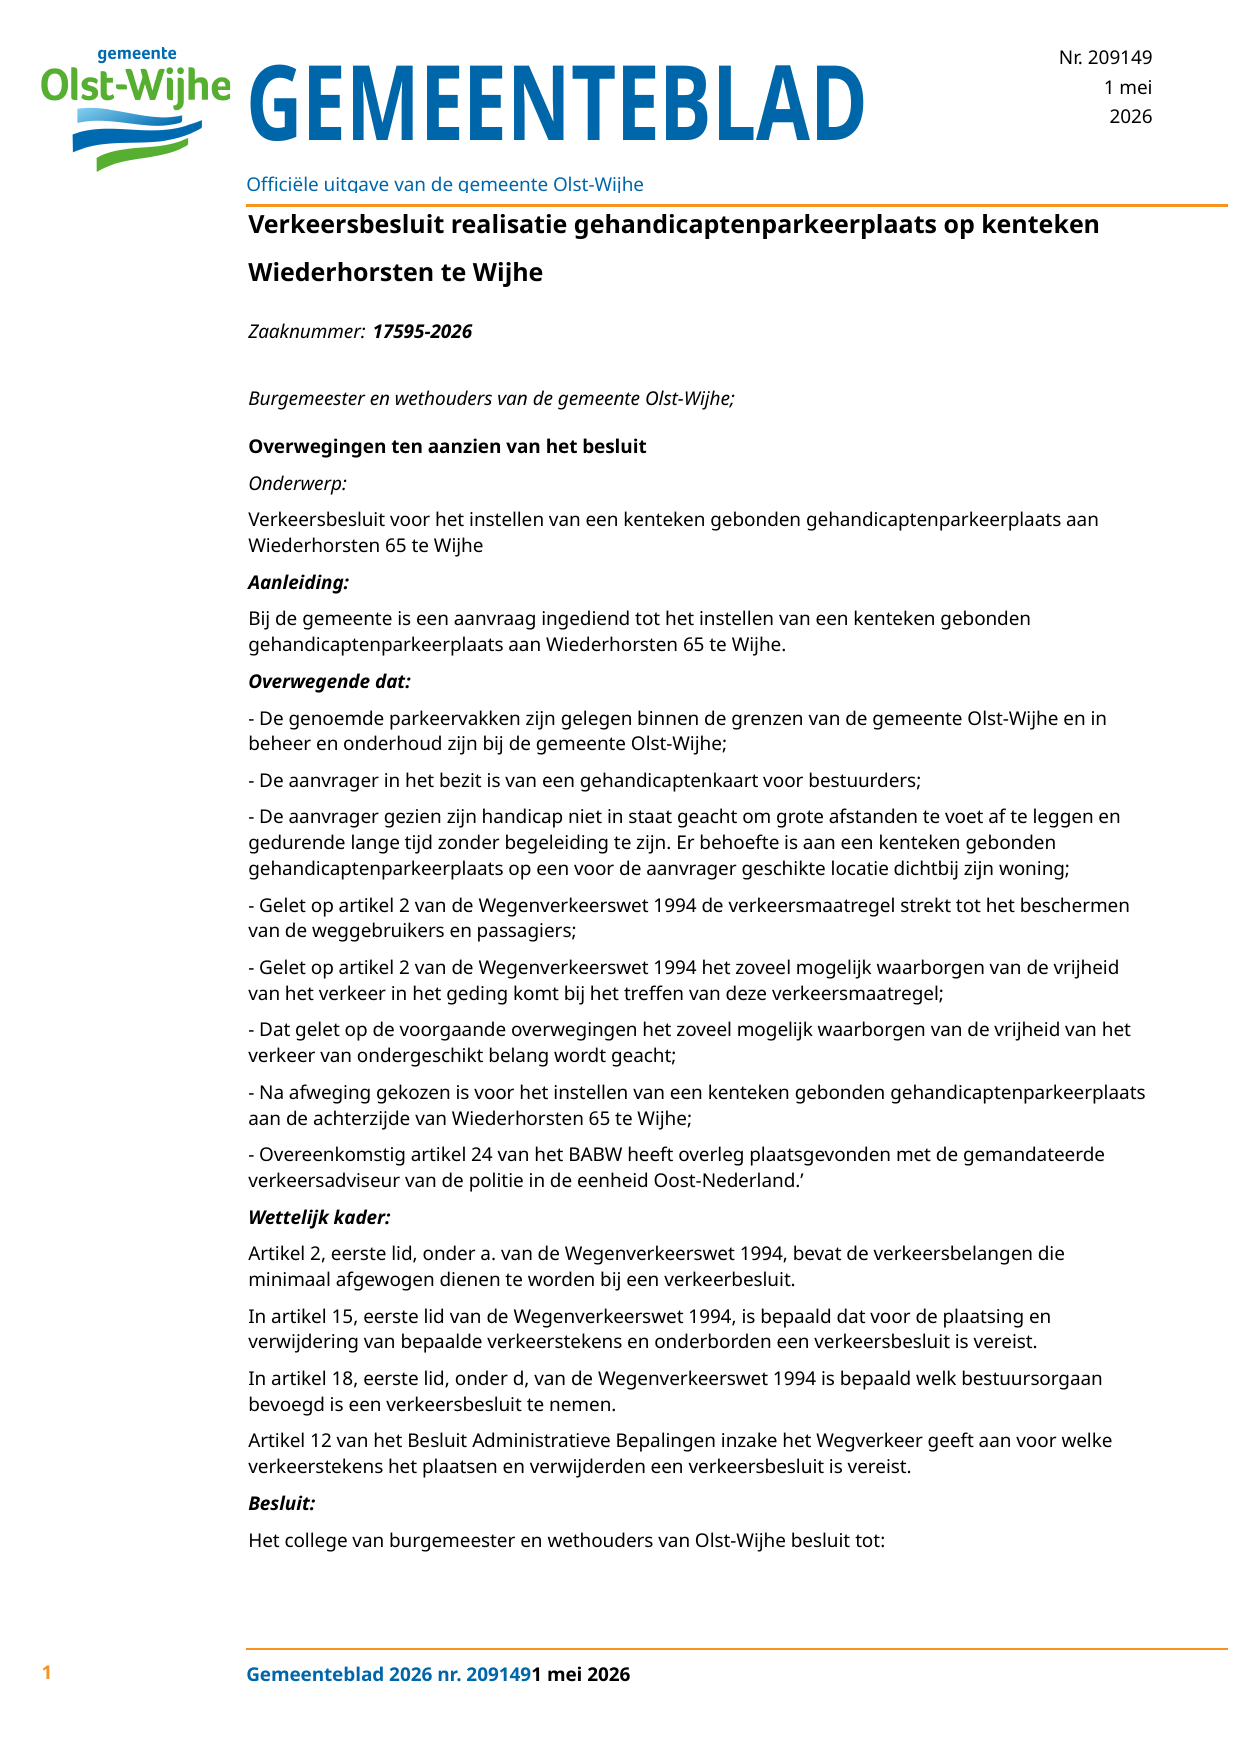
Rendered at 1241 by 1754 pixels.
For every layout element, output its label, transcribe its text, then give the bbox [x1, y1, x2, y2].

text Verkeersbesluit voor het instellen van een kenteken gebonden gehandicaptenparkeerplaats aan Wiederhorsten 65 te Wijhe [248, 507, 1152, 558]
text - Dat gelet op de voorgaande overwegingen het zoveel mogelijk waarborgen van de vrijheid van het verkeer van ondergeschikt belang wordt geacht; [248, 1017, 1152, 1068]
text In artikel 18, eerste lid, onder d, van de Wegenverkeerswet 1994 is bepaald welk bestuursorgaan bevoegd is een verkeersbesluit te nemen. [248, 1365, 1152, 1417]
text Overwegingen ten aanzien van het besluit [248, 433, 1152, 459]
text Bij de gemeente is een aanvraag ingediend tot het instellen van een kenteken gebonden gehandicaptenparkeerplaats aan Wiederhorsten 65 te Wijhe. [248, 606, 1152, 657]
picture [41, 47, 231, 172]
text Aanleiding: [248, 569, 1152, 595]
text - Gelet op artikel 2 van de Wegenverkeerswet 1994 de verkeersmaatregel strekt tot het beschermen van de weggebruikers en passagiers; [248, 892, 1152, 943]
text Overwegende dat: [248, 668, 1152, 694]
text - Na afweging gekozen is voor het instellen van een kenteken gebonden gehandicaptenparkeerplaats aan de achterzijde van Wiederhorsten 65 te Wijhe; [248, 1079, 1152, 1131]
text - Overeenkomstig artikel 24 van het BABW heeft overleg plaatsgevonden met de gemandateerde verkeersadviseur van de politie in de eenheid Oost-Nederland.’ [248, 1141, 1152, 1193]
text Burgemeester en wethouders van de gemeente Olst-Wijhe; [248, 386, 1152, 411]
text - De aanvrager gezien zijn handicap niet in staat geacht om grote afstanden te voet af te leggen en gedurende lange tijd zonder begeleiding te zijn. Er behoefte is aan een kenteken gebonden gehandicaptenparkeerplaats op een voor de aanvrager geschikte locatie dichtbij zijn woning; [248, 804, 1152, 881]
text Zaaknummer: 17595-2026 [248, 318, 1152, 344]
text Artikel 12 van het Besluit Administratieve Bepalingen inzake het Wegverkeer geeft aan voor welke verkeerstekens het plaatsen en verwijderden een verkeersbesluit is vereist. [248, 1428, 1152, 1479]
text Het college van burgemeester en wethouders van Olst-Wijhe besluit tot: [248, 1527, 1152, 1552]
text - De genoemde parkeervakken zijn gelegen binnen de grenzen van de gemeente Olst-Wijhe en in beheer en onderhoud zijn bij de gemeente Olst-Wijhe; [248, 705, 1152, 756]
text In artikel 15, eerste lid van de Wegenverkeerswet 1994, is bepaald dat voor de plaatsing en verwijdering van bepaalde verkeerstekens en onderborden een verkeersbesluit is vereist. [248, 1303, 1152, 1354]
text Wettelijk kader: [248, 1204, 1152, 1229]
text Onderwerp: [248, 470, 1152, 496]
text Besluit: [248, 1490, 1152, 1516]
text - Gelet op artikel 2 van de Wegenverkeerswet 1994 het zoveel mogelijk waarborgen van de vrijheid van het verkeer in het geding komt bij het treffen van deze verkeersmaatregel; [248, 954, 1152, 1006]
text Verkeersbesluit realisatie gehandicaptenparkeerplaats op kenteken Wiederhorsten te Wijhe [248, 207, 1152, 288]
text Artikel 2, eerste lid, onder a. van de Wegenverkeerswet 1994, bevat de verkeersbelangen die minimaal afgewogen dienen te worden bij een verkeerbesluit. [248, 1241, 1152, 1292]
text - De aanvrager in het bezit is van een gehandicaptenkaart voor bestuurders; [248, 767, 1152, 793]
